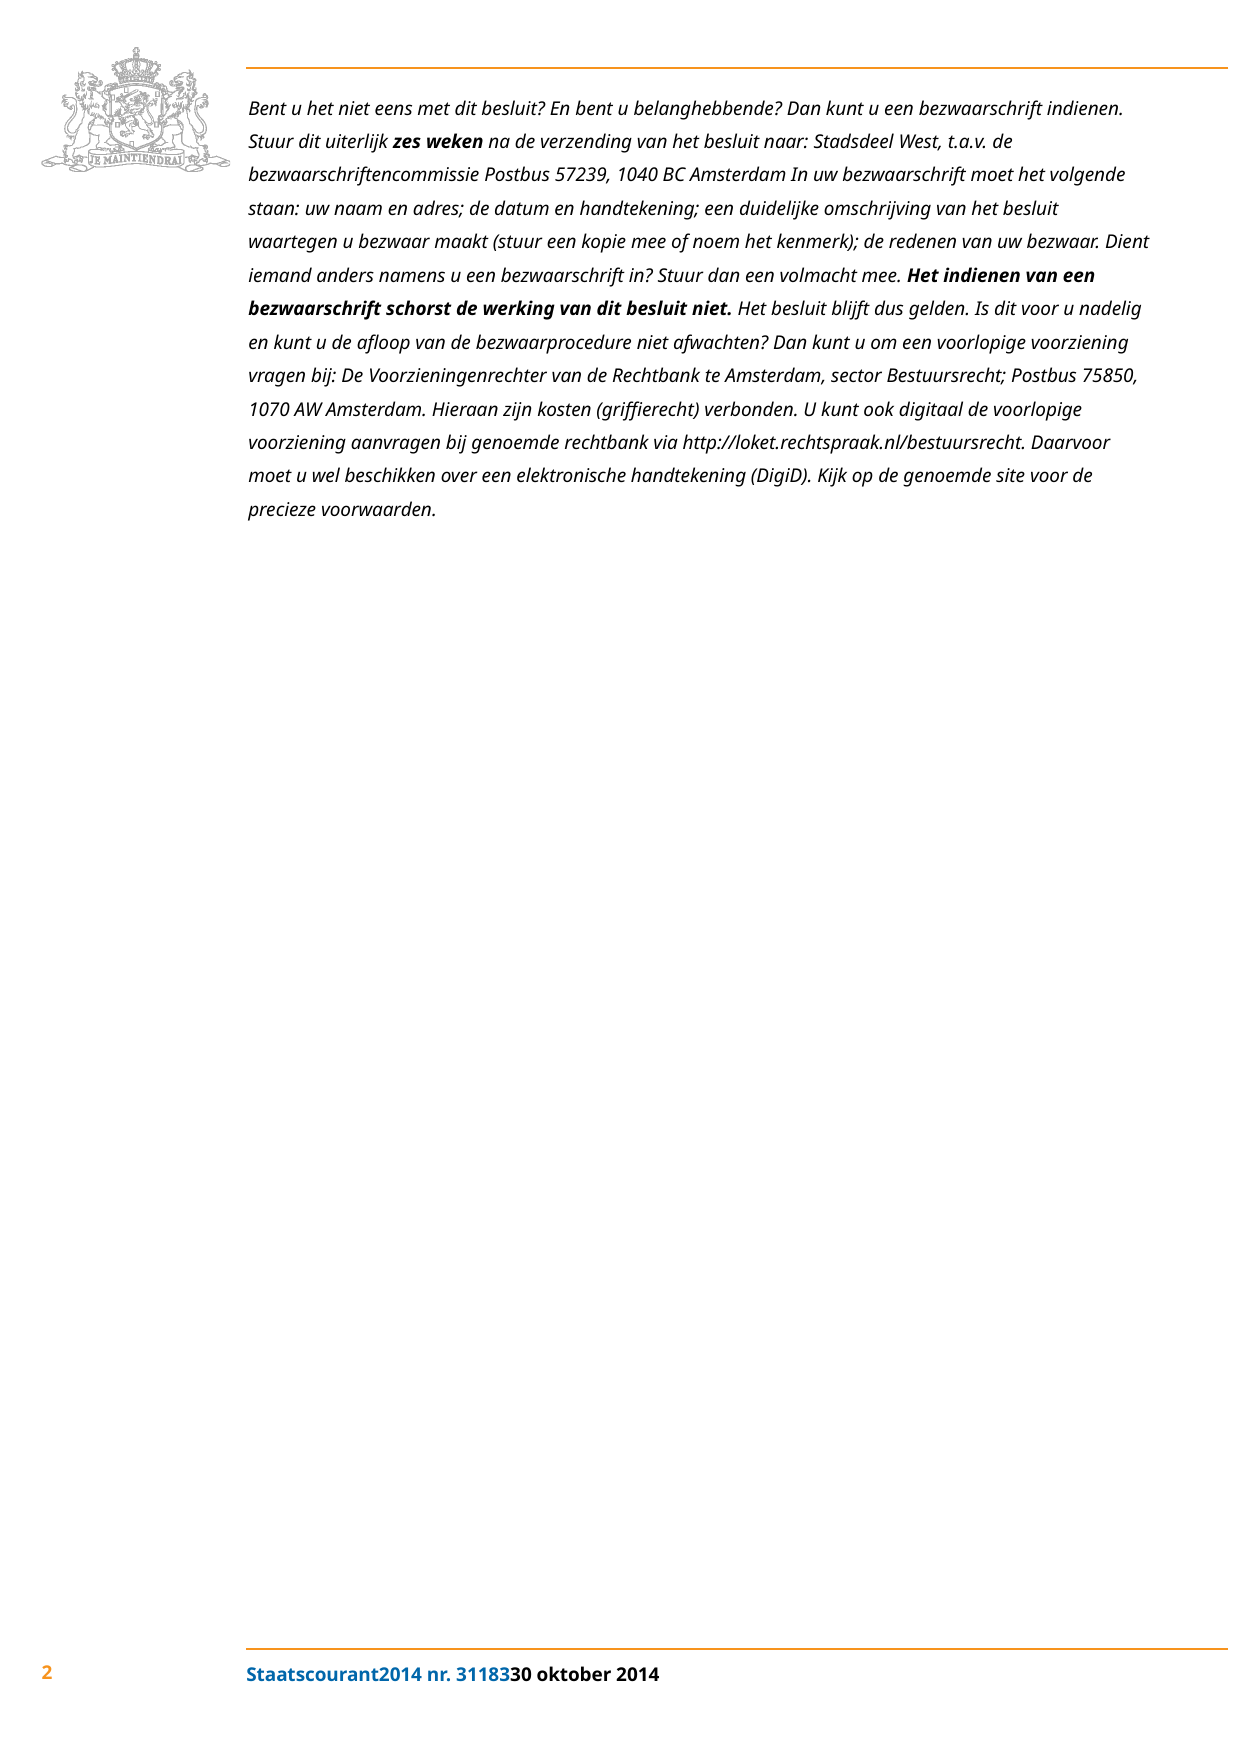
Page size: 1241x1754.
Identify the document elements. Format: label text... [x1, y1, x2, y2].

text Bent u het niet eens met dit besluit? En bent u belanghebbende? Dan kunt u een bezwaarschrift indienen. Stuur dit uiterlijk zes weken na de verzending van het besluit naar: Stadsdeel West, t.a.v. de bezwaarschriftencommissie Postbus 57239, 1040 BC Amsterdam In uw bezwaarschrift moet het volgende staan: uw naam en adres; de datum en handtekening; een duidelijke omschrijving van het besluit waartegen u bezwaar maakt (stuur een kopie mee of noem het kenmerk); de redenen van uw bezwaar. Dient iemand anders namens u een bezwaarschrift in? Stuur dan een volmacht mee. Het indienen van een bezwaarschrift schorst de werking van dit besluit niet. Het besluit blijft dus gelden. Is dit voor u nadelig en kunt u de afloop van de bezwaarprocedure niet afwachten? Dan kunt u om een voorlopige voorziening vragen bij: De Voorzieningenrechter van de Rechtbank te Amsterdam, sector Bestuursrecht; Postbus 75850, 1070 AW Amsterdam. Hieraan zijn kosten (griffierecht) verbonden. U kunt ook digitaal de voorlopige voorziening aanvragen bij genoemde rechtbank via http://loket.rechtspraak.nl/bestuursrecht. Daarvoor moet u wel beschikken over een elektronische handtekening (DigiD). Kijk op de genoemde site voor de precieze voorwaarden. [248, 95, 1152, 522]
picture [41, 47, 231, 172]
